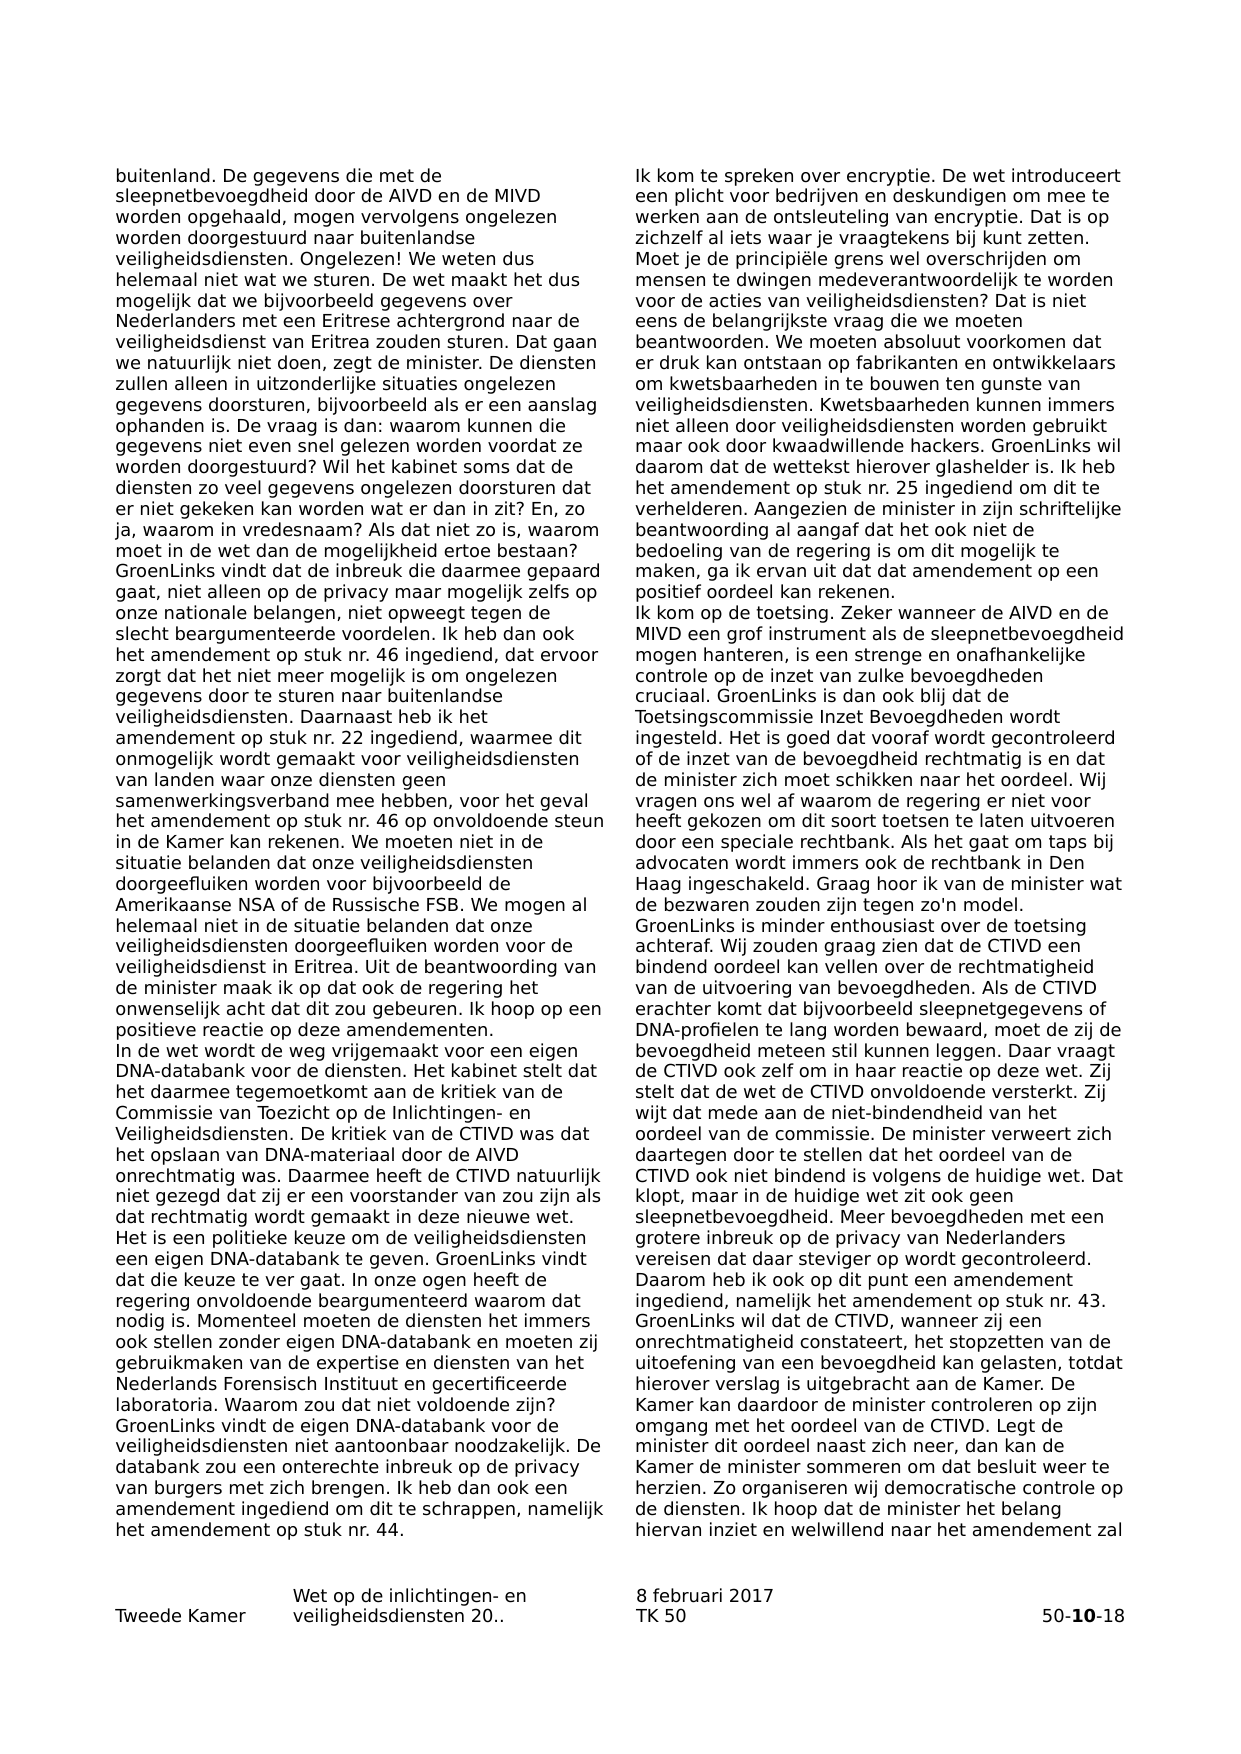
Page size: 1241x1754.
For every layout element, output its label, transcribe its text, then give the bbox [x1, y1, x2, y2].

text In de wet wordt de weg vrijgemaakt voor een eigen DNA-databank voor de diensten. Het kabinet stelt dat het daarmee tegemoetkomt aan de kritiek van de Commissie van Toezicht op de Inlichtingen- en Veiligheidsdiensten. De kritiek van de CTIVD was dat het opslaan van DNA-materiaal door de AIVD onrechtmatig was. Daarmee heeft de CTIVD natuurlijk niet gezegd dat zij er een voorstander van zou zijn als dat rechtmatig wordt gemaakt in deze nieuwe wet. Het is een politieke keuze om de veiligheidsdiensten een eigen DNA-databank te geven. GroenLinks vindt dat die keuze te ver gaat. In onze ogen heeft de regering onvoldoende beargumenteerd waarom dat nodig is. Momenteel moeten de diensten het immers ook stellen zonder eigen DNA-databank en moeten zij gebruikmaken van de expertise en diensten van het Nederlands Forensisch Instituut en gecertificeerde laboratoria. Waarom zou dat niet voldoende zijn? GroenLinks vindt de eigen DNA-databank voor de veiligheidsdiensten niet aantoonbaar noodzakelijk. De databank zou een onterechte inbreuk op de privacy van burgers met zich brengen. Ik heb dan ook een amendement ingediend om dit te schrappen, namelijk het amendement op stuk nr. 44. [115, 1040, 605, 1540]
text GroenLinks is minder enthousiast over de toetsing achteraf. Wij zouden graag zien dat de CTIVD een bindend oordeel kan vellen over de rechtmatigheid van de uitvoering van bevoegdheden. Als de CTIVD erachter komt dat bijvoorbeeld sleepnetgegevens of DNA-profielen te lang worden bewaard, moet de zij de bevoegdheid meteen stil kunnen leggen. Daar vraagt de CTIVD ook zelf om in haar reactie op deze wet. Zij stelt dat de wet de CTIVD onvoldoende versterkt. Zij wijt dat mede aan de niet-bindendheid van het oordeel van de commissie. De minister verweert zich daartegen door te stellen dat het oordeel van de CTIVD ook niet bindend is volgens de huidige wet. Dat klopt, maar in de huidige wet zit ook geen sleepnetbevoegdheid. Meer bevoegdheden met een grotere inbreuk op de privacy van Nederlanders vereisen dat daar steviger op wordt gecontroleerd. Daarom heb ik ook op dit punt een amendement ingediend, namelijk het amendement op stuk nr. 43. GroenLinks wil dat de CTIVD, wanneer zij een onrechtmatigheid constateert, het stopzetten van de uitoefening van een bevoegdheid kan gelasten, totdat hierover verslag is uitgebracht aan de Kamer. De Kamer kan daardoor de minister controleren op zijn omgang met het oordeel van de CTIVD. Legt de minister dit oordeel naast zich neer, dan kan de Kamer de minister sommeren om dat besluit weer te herzien. Zo organiseren wij democratische controle op de diensten. Ik hoop dat de minister het belang hiervan inziet en welwillend naar het amendement zal [635, 915, 1125, 1540]
text buitenland. De gegevens die met de sleepnetbevoegdheid door de AIVD en de MIVD worden opgehaald, mogen vervolgens ongelezen worden doorgestuurd naar buitenlandse veiligheidsdiensten. Ongelezen! We weten dus helemaal niet wat we sturen. De wet maakt het dus mogelijk dat we bijvoorbeeld gegevens over Nederlanders met een Eritrese achtergrond naar de veiligheidsdienst van Eritrea zouden sturen. Dat gaan we natuurlijk niet doen, zegt de minister. De diensten zullen alleen in uitzonderlijke situaties ongelezen gegevens doorsturen, bijvoorbeeld als er een aanslag ophanden is. De vraag is dan: waarom kunnen die gegevens niet even snel gelezen worden voordat ze worden doorgestuurd? Wil het kabinet soms dat de diensten zo veel gegevens ongelezen doorsturen dat er niet gekeken kan worden wat er dan in zit? En, zo ja, waarom in vredesnaam? Als dat niet zo is, waarom moet in de wet dan de mogelijkheid ertoe bestaan? GroenLinks vindt dat de inbreuk die daarmee gepaard gaat, niet alleen op de privacy maar mogelijk zelfs op onze nationale belangen, niet opweegt tegen de slecht beargumenteerde voordelen. Ik heb dan ook het amendement op stuk nr. 46 ingediend, dat ervoor zorgt dat het niet meer mogelijk is om ongelezen gegevens door te sturen naar buitenlandse veiligheidsdiensten. Daarnaast heb ik het amendement op stuk nr. 22 ingediend, waarmee dit onmogelijk wordt gemaakt voor veiligheidsdiensten van landen waar onze diensten geen samenwerkingsverband mee hebben, voor het geval het amendement op stuk nr. 46 op onvoldoende steun in de Kamer kan rekenen. We moeten niet in de situatie belanden dat onze veiligheidsdiensten doorgeefluiken worden voor bijvoorbeeld de Amerikaanse NSA of de Russische FSB. We mogen al helemaal niet in de situatie belanden dat onze veiligheidsdiensten doorgeefluiken worden voor de veiligheidsdienst in Eritrea. Uit de beantwoording van de minister maak ik op dat ook de regering het onwenselijk acht dat dit zou gebeuren. Ik hoop op een positieve reactie op deze amendementen. [115, 165, 605, 1040]
text Ik kom te spreken over encryptie. De wet introduceert een plicht voor bedrijven en deskundigen om mee te werken aan de ontsleuteling van encryptie. Dat is op zichzelf al iets waar je vraagtekens bij kunt zetten. Moet je de principiële grens wel overschrijden om mensen te dwingen medeverantwoordelijk te worden voor de acties van veiligheidsdiensten? Dat is niet eens de belangrijkste vraag die we moeten beantwoorden. We moeten absoluut voorkomen dat er druk kan ontstaan op fabrikanten en ontwikkelaars om kwetsbaarheden in te bouwen ten gunste van veiligheidsdiensten. Kwetsbaarheden kunnen immers niet alleen door veiligheidsdiensten worden gebruikt maar ook door kwaadwillende hackers. GroenLinks wil daarom dat de wettekst hierover glashelder is. Ik heb het amendement op stuk nr. 25 ingediend om dit te verhelderen. Aangezien de minister in zijn schriftelijke beantwoording al aangaf dat het ook niet de bedoeling van de regering is om dit mogelijk te maken, ga ik ervan uit dat dat amendement op een positief oordeel kan rekenen. [635, 165, 1125, 603]
text Ik kom op de toetsing. Zeker wanneer de AIVD en de MIVD een grof instrument als de sleepnetbevoegdheid mogen hanteren, is een strenge en onafhankelijke controle op de inzet van zulke bevoegdheden cruciaal. GroenLinks is dan ook blij dat de Toetsingscommissie Inzet Bevoegdheden wordt ingesteld. Het is goed dat vooraf wordt gecontroleerd of de inzet van de bevoegdheid rechtmatig is en dat de minister zich moet schikken naar het oordeel. Wij vragen ons wel af waarom de regering er niet voor heeft gekozen om dit soort toetsen te laten uitvoeren door een speciale rechtbank. Als het gaat om taps bij advocaten wordt immers ook de rechtbank in Den Haag ingeschakeld. Graag hoor ik van de minister wat de bezwaren zouden zijn tegen zo'n model. [635, 603, 1125, 915]
